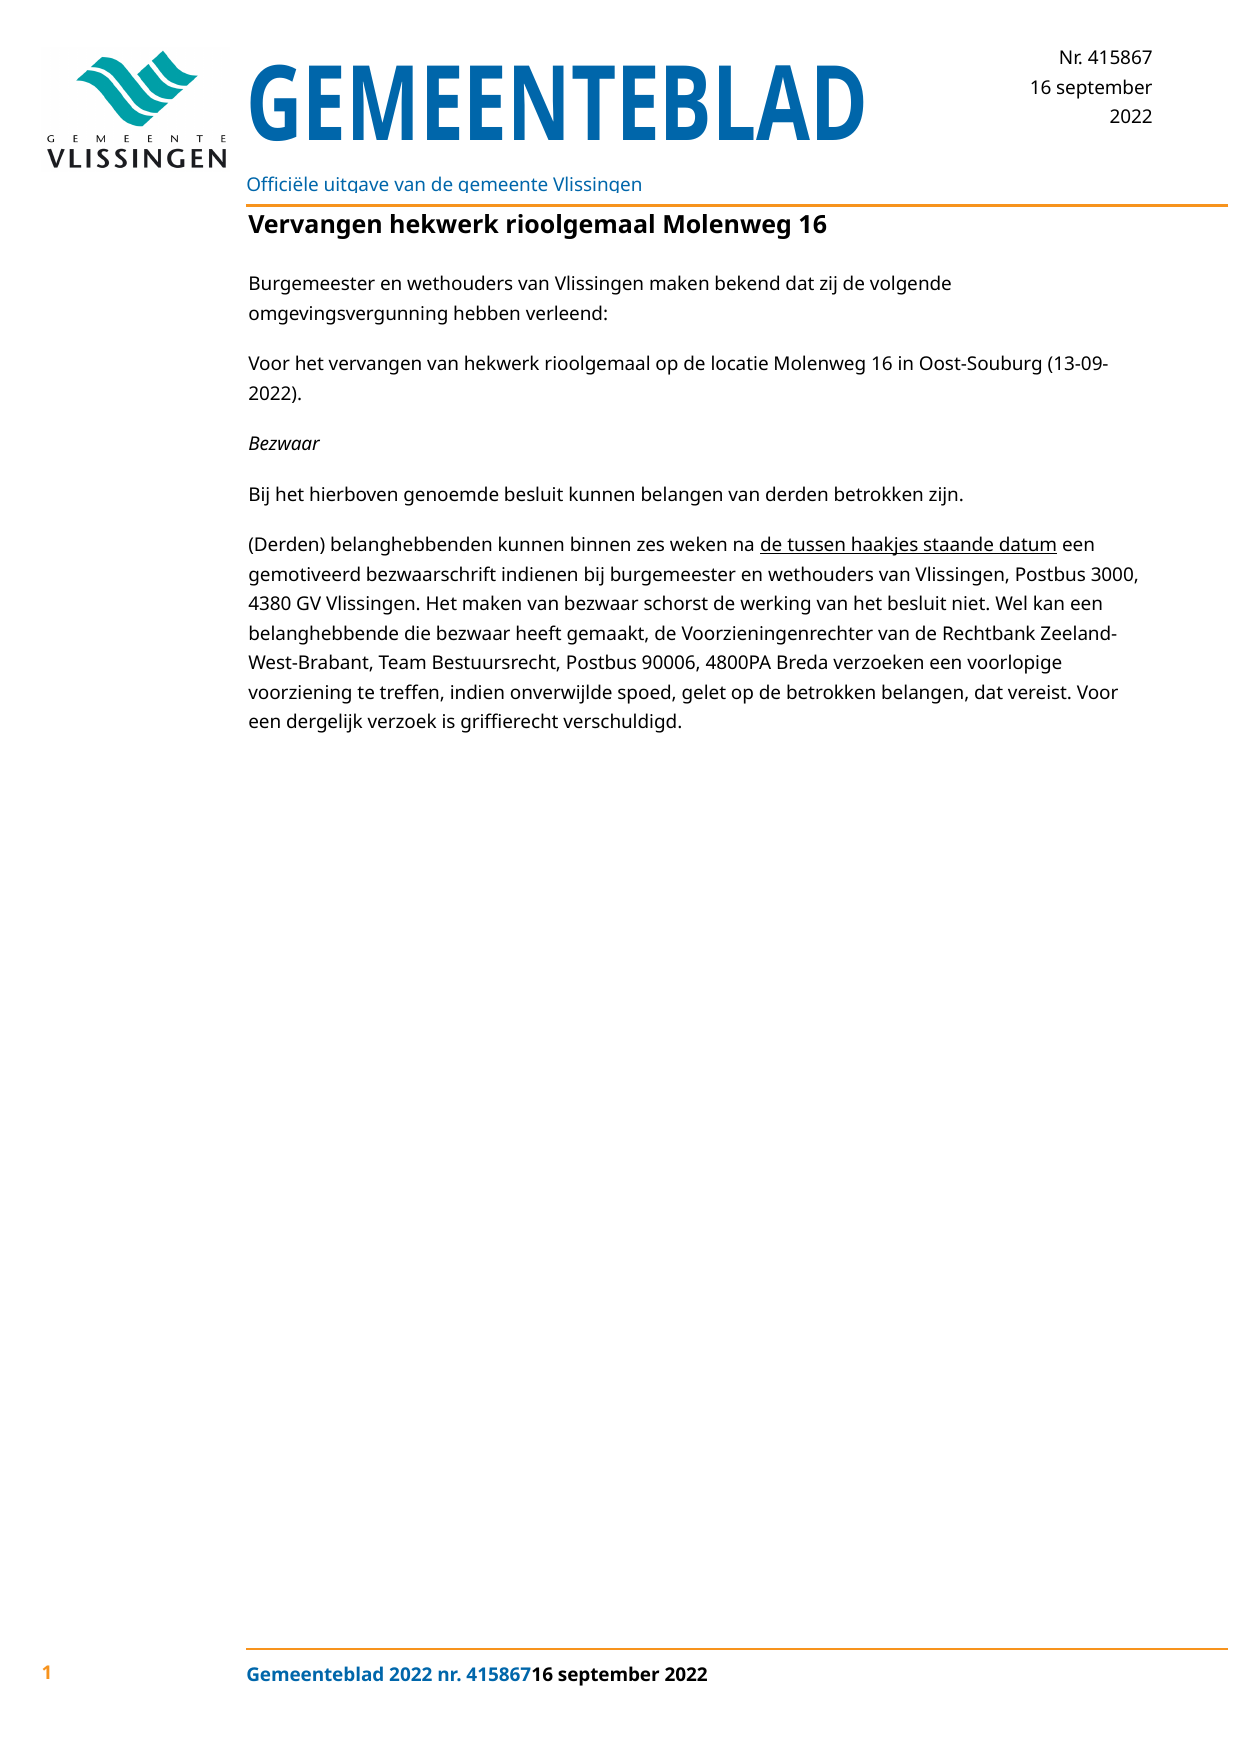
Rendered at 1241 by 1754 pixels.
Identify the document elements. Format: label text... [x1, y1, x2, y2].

text Burgemeester en wethouders van Vlissingen maken bekend dat zij de volgende omgevingsvergunning hebben verleend: [248, 270, 1152, 326]
text Bij het hierboven genoemde besluit kunnen belangen van derden betrokken zijn. [248, 481, 1152, 506]
picture [41, 47, 231, 172]
text (Derden) belanghebbenden kunnen binnen zes weken na de tussen haakjes staande datum een gemotiveerd bezwaarschrift indienen bij burgemeester en wethouders van Vlissingen, Postbus 3000, 4380 GV Vlissingen. Het maken van bezwaar schorst de werking van het besluit niet. Wel kan een belanghebbende die bezwaar heeft gemaakt, de Voorzieningenrechter van de Rechtbank Zeeland-West-Brabant, Team Bestuursrecht, Postbus 90006, 4800PA Breda verzoeken een voorlopige voorziening te treffen, indien onverwijlde spoed, gelet op de betrokken belangen, dat vereist. Voor een dergelijk verzoek is griffierecht verschuldigd. [248, 531, 1152, 734]
text Voor het vervangen van hekwerk rioolgemaal op de locatie Molenweg 16 in Oost-Souburg (13-09-2022). [248, 350, 1152, 406]
text Vervangen hekwerk rioolgemaal Molenweg 16 [248, 207, 1152, 241]
text Bezwaar [248, 430, 1152, 456]
